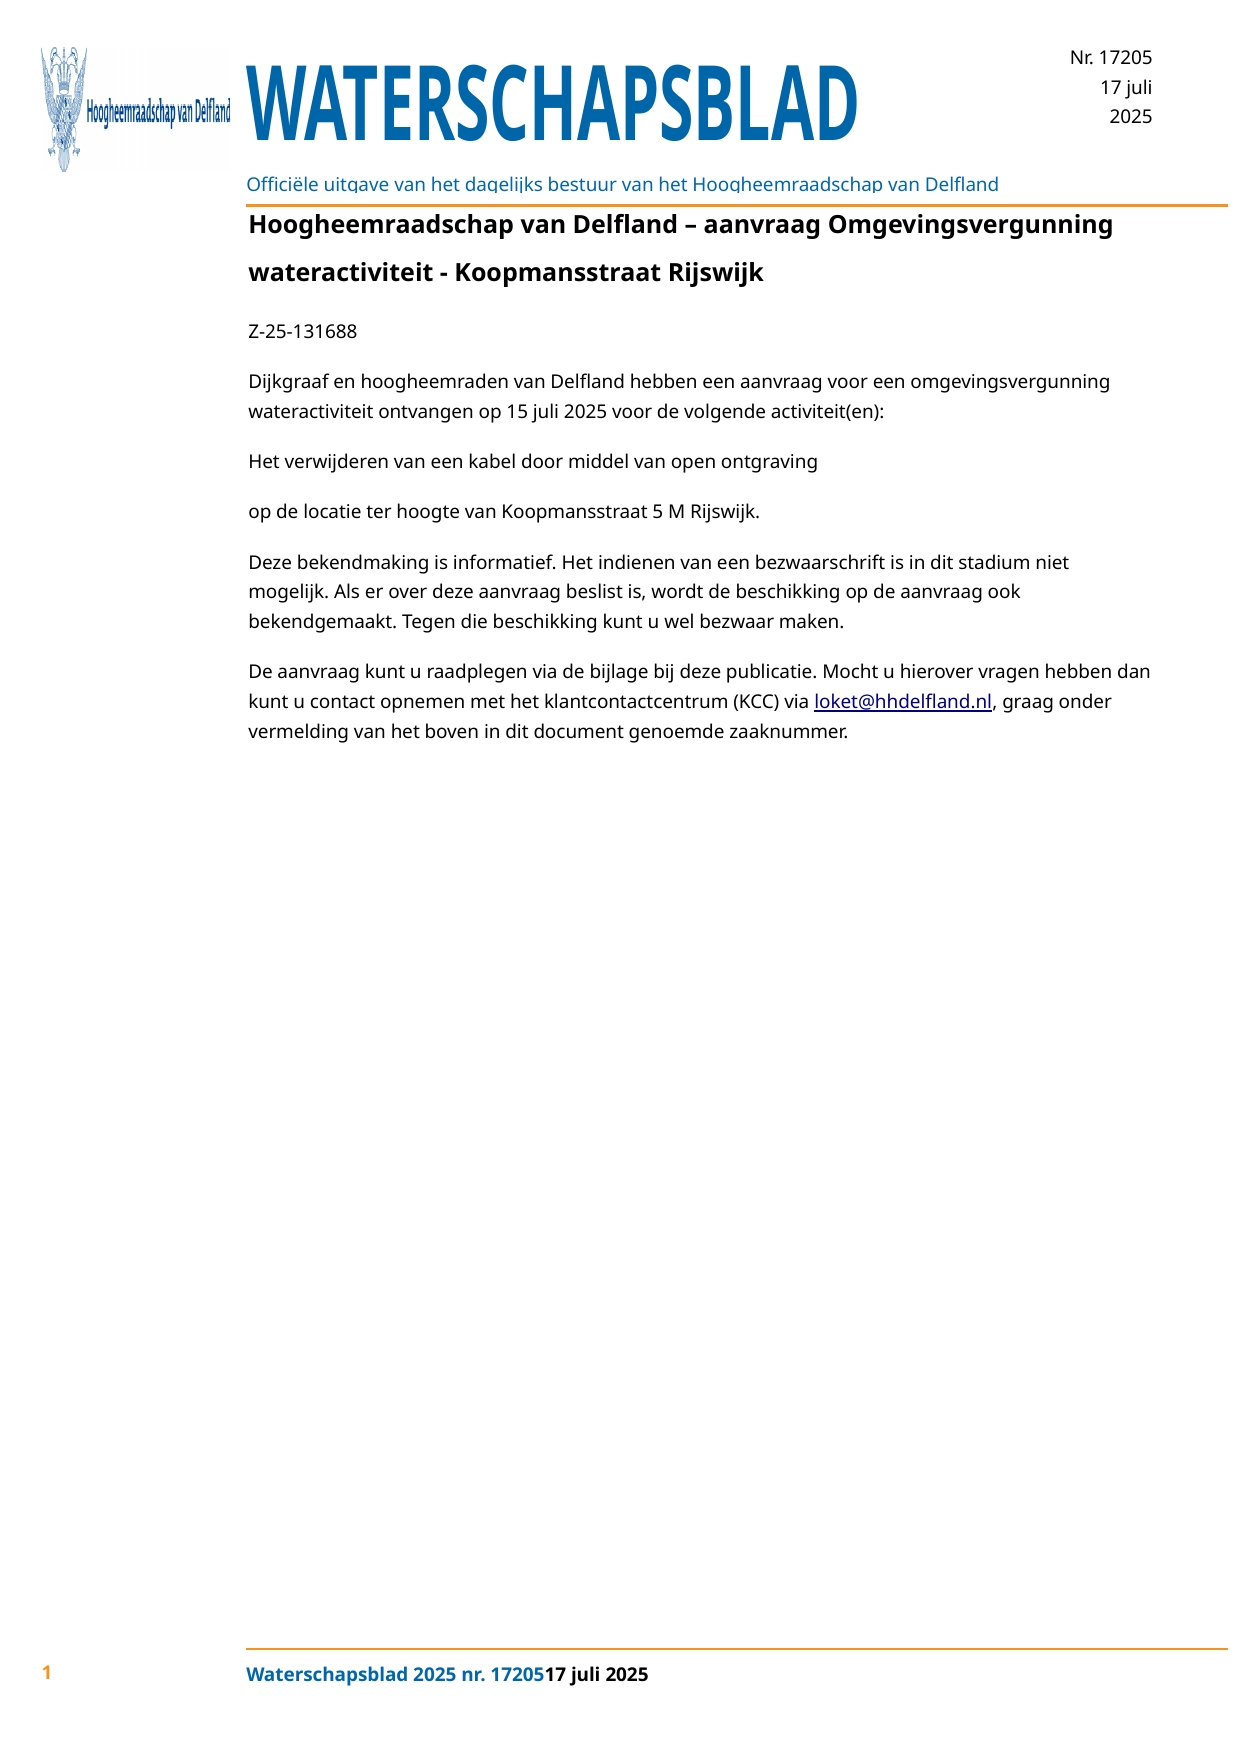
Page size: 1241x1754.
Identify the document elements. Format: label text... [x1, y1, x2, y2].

text Deze bekendmaking is informatief. Het indienen van een bezwaarschrift is in dit stadium niet mogelijk. Als er over deze aanvraag beslist is, wordt de beschikking op de aanvraag ook bekendgemaakt. Tegen die beschikking kunt u wel bezwaar maken. [248, 549, 1152, 634]
text De aanvraag kunt u raadplegen via de bijlage bij deze publicatie. Mocht u hierover vragen hebben dan kunt u contact opnemen met het klantcontactcentrum (KCC) via loket@hhdelfland.nl, graag onder vermelding van het boven in dit document genoemde zaaknummer. [248, 659, 1152, 744]
text Hoogheemraadschap van Delfland – aanvraag Omgevingsvergunning wateractiviteit - Koopmansstraat Rijswijk [248, 207, 1152, 288]
picture [41, 47, 231, 172]
text Het verwijderen van een kabel door middel van open ontgraving [248, 448, 1152, 474]
text Z-25-131688 [248, 318, 1152, 344]
text op de locatie ter hoogte van Koopmansstraat 5 M Rijswijk. [248, 499, 1152, 524]
text Dijkgraaf en hoogheemraden van Delfland hebben een aanvraag voor een omgevingsvergunning wateractiviteit ontvangen op 15 juli 2025 voor de volgende activiteit(en): [248, 368, 1152, 424]
